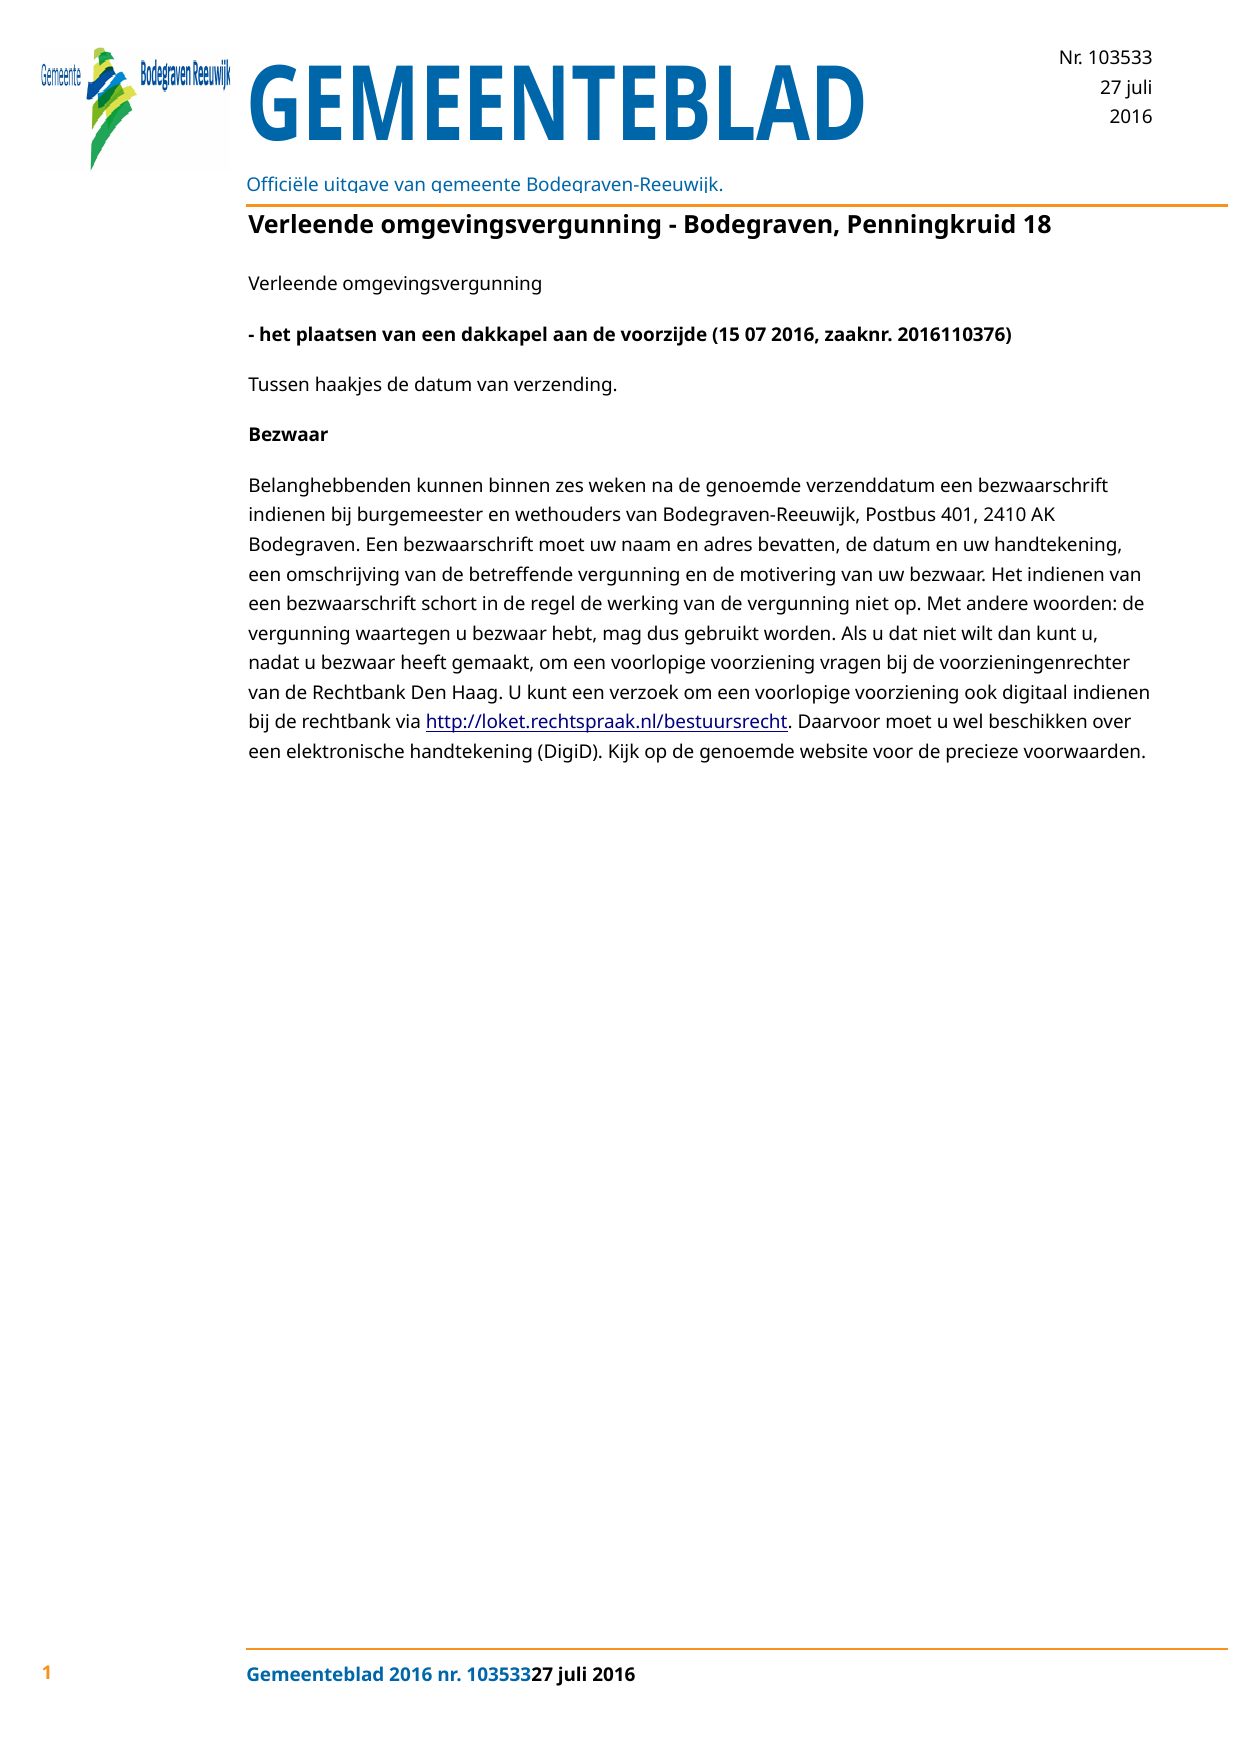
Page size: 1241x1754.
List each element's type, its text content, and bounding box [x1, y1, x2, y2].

picture [41, 47, 231, 172]
text Verleende omgevingsvergunning [248, 270, 1152, 296]
text Verleende omgevingsvergunning - Bodegraven, Penningkruid 18 [248, 207, 1152, 241]
text Tussen haakjes de datum van verzending. [248, 371, 1152, 397]
text Bezwaar [248, 422, 1152, 447]
text Belanghebbenden kunnen binnen zes weken na de genoemde verzenddatum een bezwaarschrift indienen bij burgemeester en wethouders van Bodegraven-Reeuwijk, Postbus 401, 2410 AK Bodegraven. Een bezwaarschrift moet uw naam en adres bevatten, de datum en uw handtekening, een omschrijving van de betreffende vergunning en de motivering van uw bezwaar. Het indienen van een bezwaarschrift schort in de regel de werking van de vergunning niet op. Met andere woorden: de vergunning waartegen u bezwaar hebt, mag dus gebruikt worden. Als u dat niet wilt dan kunt u, nadat u bezwaar heeft gemaakt, om een voorlopige voorziening vragen bij de voorzieningenrechter van de Rechtbank Den Haag. U kunt een verzoek om een voorlopige voorziening ook digitaal indienen bij de rechtbank via http://loket.rechtspraak.nl/bestuursrecht. Daarvoor moet u wel beschikken over een elektronische handtekening (DigiD). Kijk op de genoemde website voor de precieze voorwaarden. [248, 472, 1152, 764]
text - het plaatsen van een dakkapel aan de voorzijde (15 07 2016, zaaknr. 2016110376) [248, 321, 1152, 346]
